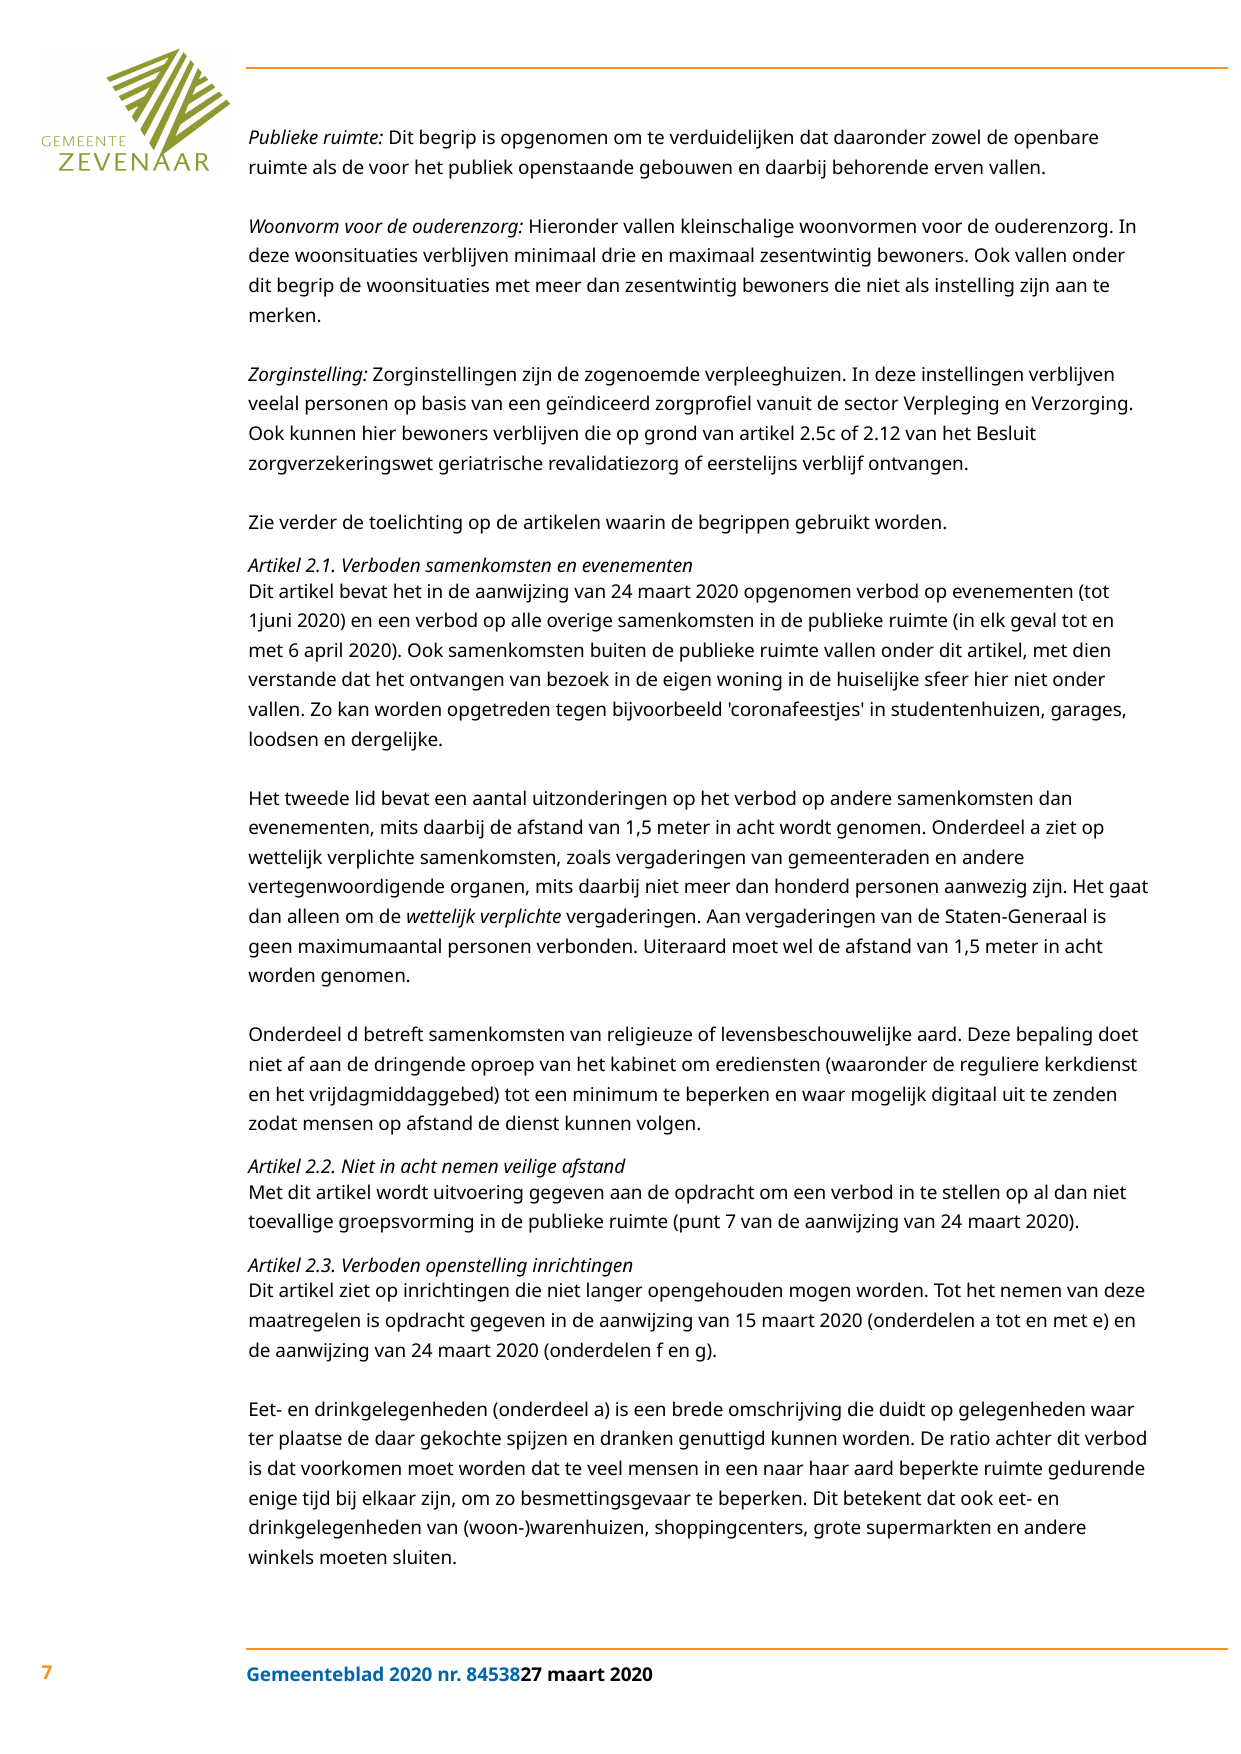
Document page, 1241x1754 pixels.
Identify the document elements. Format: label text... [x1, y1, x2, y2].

text Het tweede lid bevat een aantal uitzonderingen op het verbod op andere samenkomsten dan evenementen, mits daarbij de afstand van 1,5 meter in acht wordt genomen. Onderdeel a ziet op wettelijk verplichte samenkomsten, zoals vergaderingen van gemeenteraden en andere vertegenwoordigende organen, mits daarbij niet meer dan honderd personen aanwezig zijn. Het gaat dan alleen om de wettelijk verplichte vergaderingen. Aan vergaderingen van de Staten-Generaal is geen maximumaantal personen verbonden. Uiteraard moet wel de afstand van 1,5 meter in acht worden genomen. [248, 785, 1152, 988]
text Onderdeel d betreft samenkomsten van religieuze of levensbeschouwelijke aard. Deze bepaling doet niet af aan de dringende oproep van het kabinet om erediensten (waaronder de reguliere kerkdienst en het vrijdagmiddaggebed) tot een minimum te beperken en waar mogelijk digitaal uit te zenden zodat mensen op afstand de dienst kunnen volgen. [248, 1022, 1152, 1136]
text Zie verder de toelichting op de artikelen waarin de begrippen gebruikt worden. [248, 509, 1152, 535]
text Dit artikel bevat het in de aanwijzing van 24 maart 2020 opgenomen verbod op evenementen (tot 1juni 2020) en een verbod op alle overige samenkomsten in de publieke ruimte (in elk geval tot en met 6 april 2020). Ook samenkomsten buiten de publieke ruimte vallen onder dit artikel, met dien verstande dat het ontvangen van bezoek in de eigen woning in de huiselijke sfeer hier niet onder vallen. Zo kan worden opgetreden tegen bijvoorbeeld 'coronafeestjes' in studentenhuizen, garages, loodsen en dergelijke. [248, 578, 1152, 751]
picture [41, 47, 231, 172]
text Met dit artikel wordt uitvoering gegeven aan de opdracht om een verbod in te stellen op al dan niet toevallige groepsvorming in de publieke ruimte (punt 7 van de aanwijzing van 24 maart 2020). [248, 1179, 1152, 1234]
text Dit artikel ziet op inrichtingen die niet langer opengehouden mogen worden. Tot het nemen van deze maatregelen is opdracht gegeven in de aanwijzing van 15 maart 2020 (onderdelen a tot en met e) en de aanwijzing van 24 maart 2020 (onderdelen f en g). [248, 1278, 1152, 1362]
text Zorginstelling: Zorginstellingen zijn de zogenoemde verpleeghuizen. In deze instellingen verblijven veelal personen op basis van een geïndiceerd zorgprofiel vanuit de sector Verpleging en Verzorging. Ook kunnen hier bewoners verblijven die op grond van artikel 2.5c of 2.12 van het Besluit zorgverzekeringswet geriatrische revalidatiezorg of eerstelijns verblijf ontvangen. [248, 361, 1152, 476]
text Artikel 2.1. Verboden samenkomsten en evenementen [248, 552, 1152, 578]
text Publieke ruimte: Dit begrip is opgenomen om te verduidelijken dat daaronder zowel de openbare ruimte als de voor het publiek openstaande gebouwen en daarbij behorende erven vallen. [248, 124, 1152, 180]
text Artikel 2.2. Niet in acht nemen veilige afstand [248, 1153, 1152, 1179]
text Woonvorm voor de ouderenzorg: Hieronder vallen kleinschalige woonvormen voor de ouderenzorg. In deze woonsituaties verblijven minimaal drie en maximaal zesentwintig bewoners. Ook vallen onder dit begrip de woonsituaties met meer dan zesentwintig bewoners die niet als instelling zijn aan te merken. [248, 213, 1152, 328]
text Artikel 2.3. Verboden openstelling inrichtingen [248, 1252, 1152, 1278]
text Eet- en drinkgelegenheden (onderdeel a) is een brede omschrijving die duidt op gelegenheden waar ter plaatse de daar gekochte spijzen en dranken genuttigd kunnen worden. De ratio achter dit verbod is dat voorkomen moet worden dat te veel mensen in een naar haar aard beperkte ruimte gedurende enige tijd bij elkaar zijn, om zo besmettingsgevaar te beperken. Dit betekent dat ook eet- en drinkgelegenheden van (woon-)warenhuizen, shoppingcenters, grote supermarkten en andere winkels moeten sluiten. [248, 1396, 1152, 1569]
